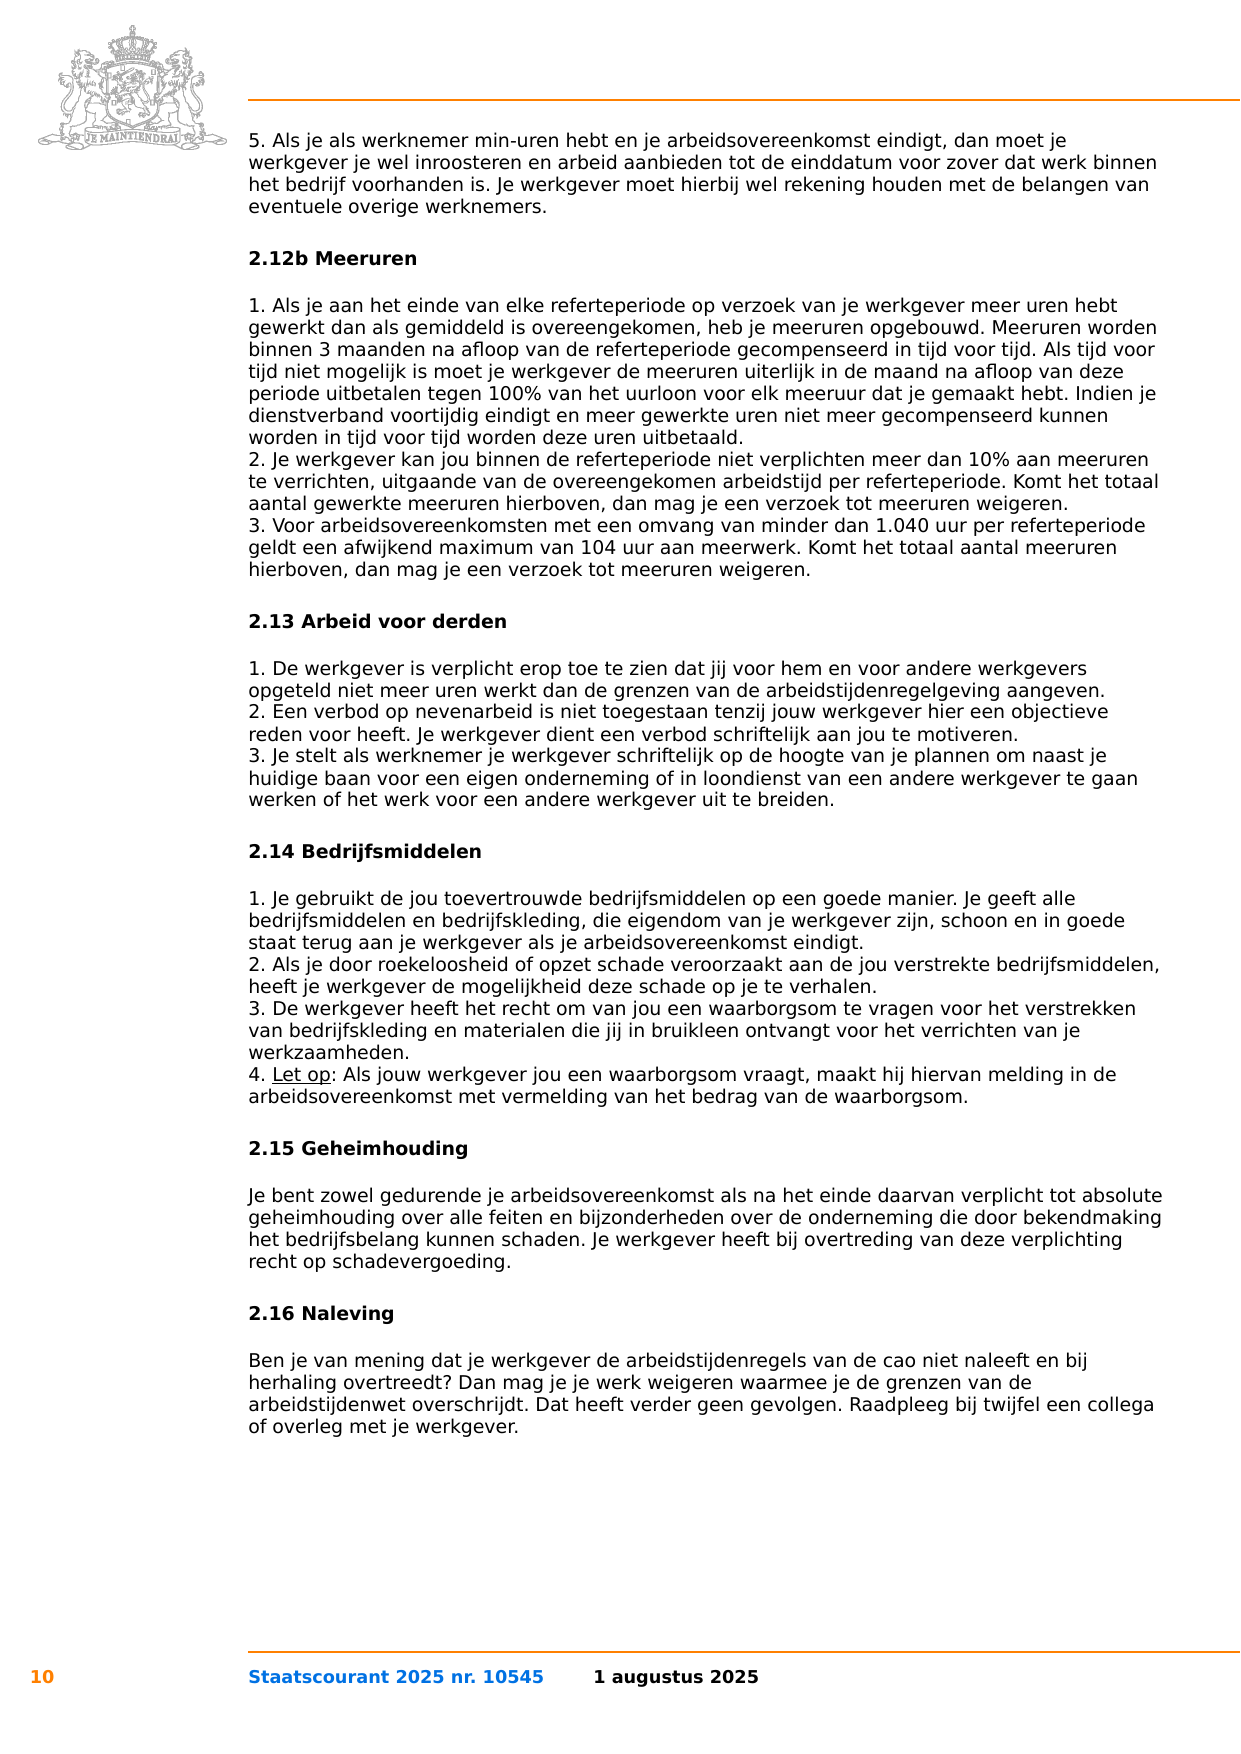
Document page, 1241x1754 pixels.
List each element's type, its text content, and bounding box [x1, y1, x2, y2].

subtitle 2.13 Arbeid voor derden [248, 611, 1163, 632]
text 2. Een verbod op nevenarbeid is niet toegestaan tenzij jouw werkgever hier een objectieve reden voor heeft. Je werkgever dient een verbod schriftelijk aan jou te motiveren. [248, 701, 1163, 745]
text 3. Je stelt als werknemer je werkgever schriftelijk op de hoogte van je plannen om naast je huidige baan voor een eigen onderneming of in loondienst van een andere werkgever te gaan werken of het werk voor een andere werkgever uit te breiden. [248, 745, 1163, 811]
subtitle 2.14 Bedrijfsmiddelen [248, 841, 1163, 863]
text 1. De werkgever is verplicht erop toe te zien dat jij voor hem en voor andere werkgevers opgeteld niet meer uren werkt dan de grenzen van de arbeidstijdenregelgeving aangeven. [248, 657, 1163, 701]
picture [38, 25, 227, 150]
text 5. Als je als werknemer min-uren hebt en je arbeidsovereenkomst eindigt, dan moet je werkgever je wel inroosteren en arbeid aanbieden tot de einddatum voor zover dat werk binnen het bedrijf voorhanden is. Je werkgever moet hierbij wel rekening houden met de belangen van eventuele overige werknemers. [248, 130, 1163, 218]
text 3. Voor arbeidsovereenkomsten met een omvang van minder dan 1.040 uur per referteperiode geldt een afwijkend maximum van 104 uur aan meerwerk. Komt het totaal aantal meeruren hierboven, dan mag je een verzoek tot meeruren weigeren. [248, 514, 1163, 581]
text 2. Je werkgever kan jou binnen de referteperiode niet verplichten meer dan 10% aan meeruren te verrichten, uitgaande van de overeengekomen arbeidstijd per referteperiode. Komt het totaal aantal gewerkte meeruren hierboven, dan mag je een verzoek tot meeruren weigeren. [248, 449, 1163, 514]
text 3. De werkgever heeft het recht om van jou een waarborgsom te vragen voor het verstrekken van bedrijfskleding en materialen die jij in bruikleen ontvangt voor het verrichten van je werkzaamheden. [248, 998, 1163, 1064]
text 1. Als je aan het einde van elke referteperiode op verzoek van je werkgever meer uren hebt gewerkt dan als gemiddeld is overeengekomen, heb je meeruren opgebouwd. Meeruren worden binnen 3 maanden na afloop van de referteperiode gecompenseerd in tijd voor tijd. Als tijd voor tijd niet mogelijk is moet je werkgever de meeruren uiterlijk in de maand na afloop van deze periode uitbetalen tegen 100% van het uurloon voor elk meeruur dat je gemaakt hebt. Indien je dienstverband voortijdig eindigt en meer gewerkte uren niet meer gecompenseerd kunnen worden in tijd voor tijd worden deze uren uitbetaald. [248, 295, 1163, 449]
text Ben je van mening dat je werkgever de arbeidstijdenregels van de cao niet naleeft en bij herhaling overtreedt? Dan mag je je werk weigeren waarmee je de grenzen van de arbeidstijdenwet overschrijdt. Dat heeft verder geen gevolgen. Raadpleeg bij twijfel een collega of overleg met je werkgever. [248, 1350, 1163, 1438]
text 2. Als je door roekeloosheid of opzet schade veroorzaakt aan de jou verstrekte bedrijfsmiddelen, heeft je werkgever de mogelijkheid deze schade op je te verhalen. [248, 954, 1163, 998]
subtitle 2.15 Geheimhouding [248, 1138, 1163, 1160]
subtitle 2.16 Naleving [248, 1303, 1163, 1325]
subtitle 2.12b Meeruren [248, 248, 1163, 270]
text 1. Je gebruikt de jou toevertrouwde bedrijfsmiddelen op een goede manier. Je geeft alle bedrijfsmiddelen en bedrijfskleding, die eigendom van je werkgever zijn, schoon en in goede staat terug aan je werkgever als je arbeidsovereenkomst eindigt. [248, 888, 1163, 954]
text 4. Let op: Als jouw werkgever jou een waarborgsom vraagt, maakt hij hiervan melding in de arbeidsovereenkomst met vermelding van het bedrag van de waarborgsom. [248, 1064, 1163, 1108]
text Je bent zowel gedurende je arbeidsovereenkomst als na het einde daarvan verplicht tot absolute geheimhouding over alle feiten en bijzonderheden over de onderneming die door bekendmaking het bedrijfsbelang kunnen schaden. Je werkgever heeft bij overtreding van deze verplichting recht op schadevergoeding. [248, 1185, 1163, 1273]
